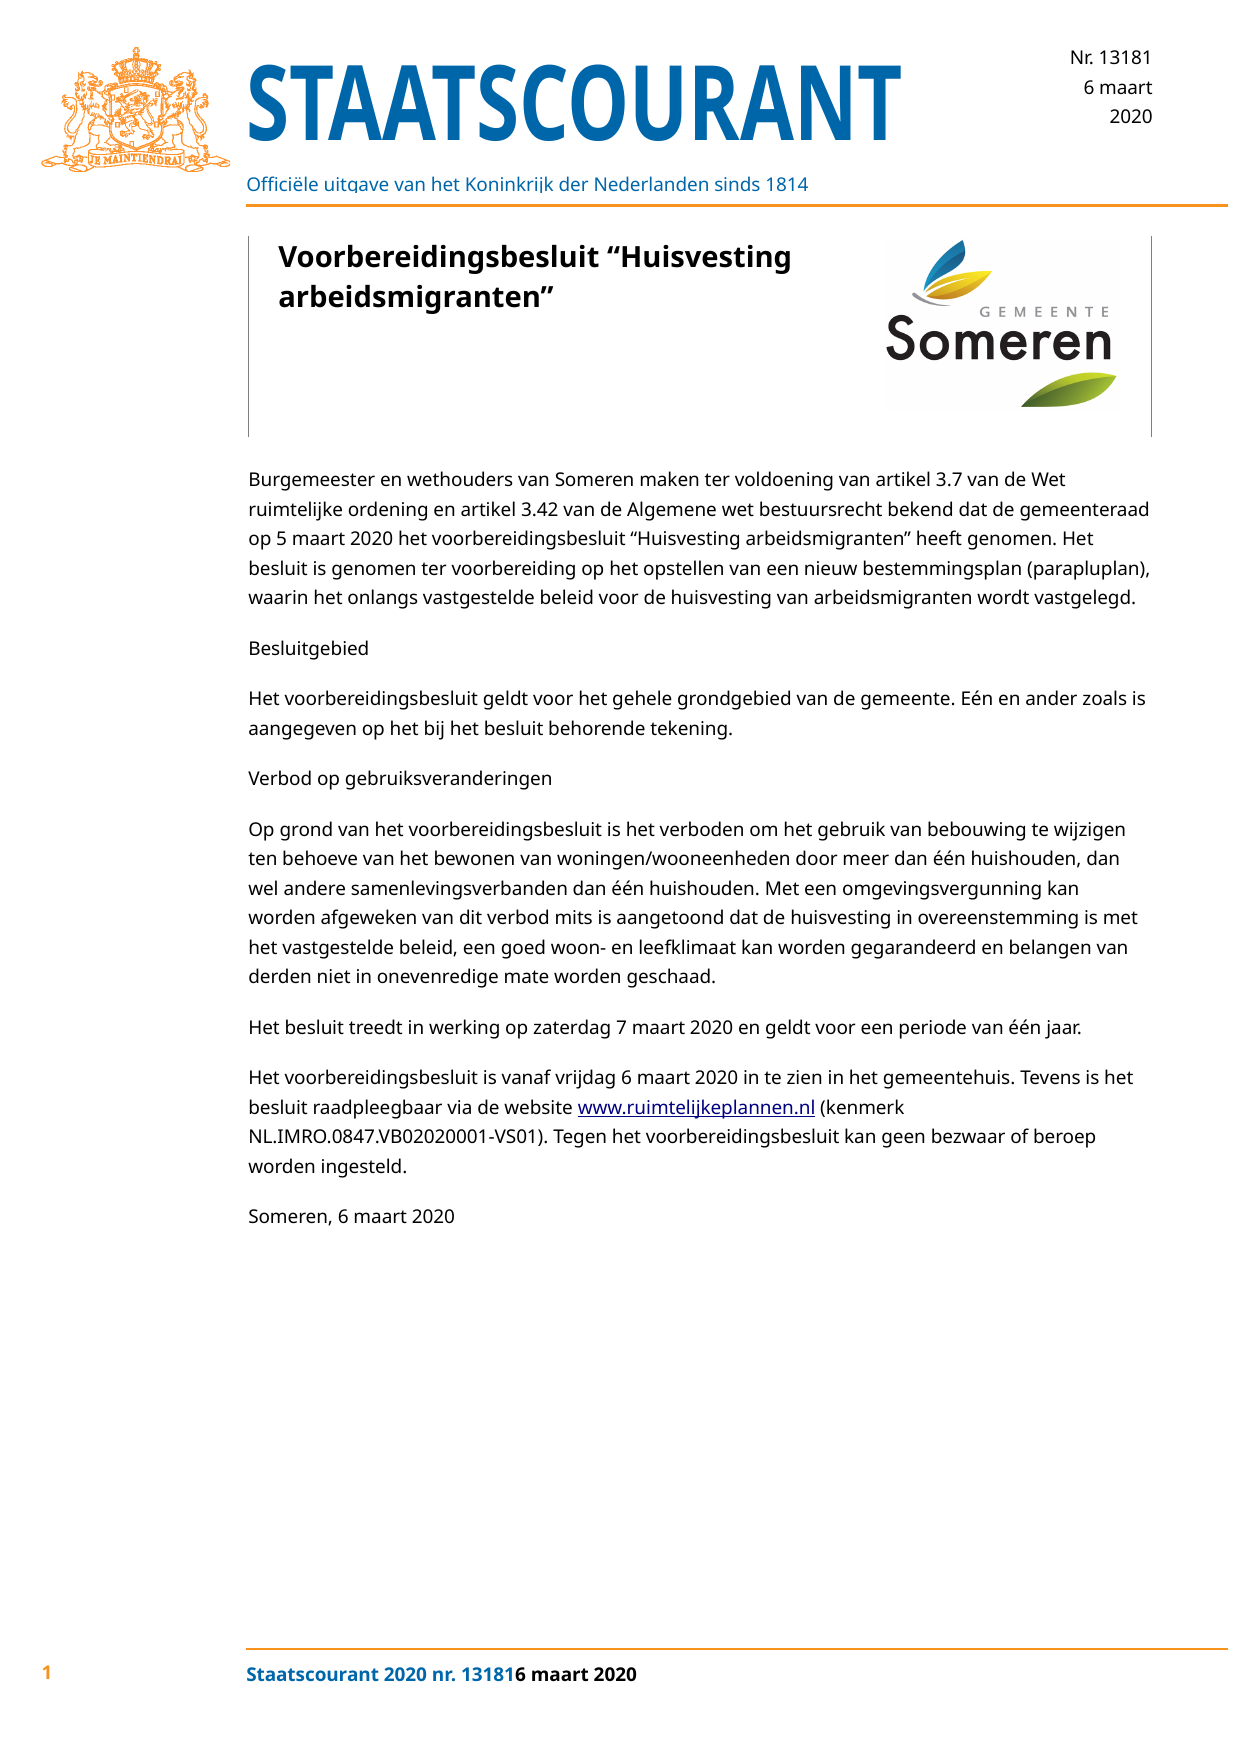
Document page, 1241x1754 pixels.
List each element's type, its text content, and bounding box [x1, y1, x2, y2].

text Het voorbereidingsbesluit is vanaf vrijdag 6 maart 2020 in te zien in het gemeentehuis. Tevens is het besluit raadpleegbaar via de website www.ruimtelijkeplannen.nl (kenmerk NL.IMRO.0847.VB02020001-VS01). Tegen het voorbereidingsbesluit kan geen bezwaar of beroep worden ingesteld. [248, 1064, 1152, 1179]
text Burgemeester en wethouders van Someren maken ter voldoening van artikel 3.7 van de Wet ruimtelijke ordening en artikel 3.42 van de Algemene wet bestuursrecht bekend dat de gemeenteraad op 5 maart 2020 het voorbereidingsbesluit “Huisvesting arbeidsmigranten” heeft genomen. Het besluit is genomen ter voorbereiding op het opstellen van een nieuw bestemmingsplan (parapluplan), waarin het onlangs vastgestelde beleid voor de huisvesting van arbeidsmigranten wordt vastgelegd. [248, 466, 1152, 610]
text Verbod op gebruiksveranderingen [248, 765, 1152, 791]
text Op grond van het voorbereidingsbesluit is het verboden om het gebruik van bebouwing te wijzigen ten behoeve van het bewonen van woningen/wooneenheden door meer dan één huishouden, dan wel andere samenlevingsverbanden dan één huishouden. Met een omgevingsvergunning kan worden afgeweken van dit verbod mits is aangetoond dat de huisvesting in overeenstemming is met het vastgestelde beleid, een goed woon- en leefklimaat kan worden gegarandeerd en belangen van derden niet in onevenredige mate worden geschaad. [248, 816, 1152, 989]
table_header Voorbereidingsbesluit “Huisvesting arbeidsmigranten” [249, 236, 850, 437]
text Het besluit treedt in werking op zaterdag 7 maart 2020 en geldt voor een periode van één jaar. [248, 1014, 1152, 1040]
text Het voorbereidingsbesluit geldt voor het gehele grondgebied van de gemeente. Eén en ander zoals is aangegeven op het bij het besluit behorende tekening. [248, 685, 1152, 741]
text Someren, 6 maart 2020 [248, 1204, 1152, 1229]
picture [882, 236, 1119, 411]
picture [41, 47, 231, 172]
table_header [850, 236, 1151, 437]
text Besluitgebied [248, 635, 1152, 661]
